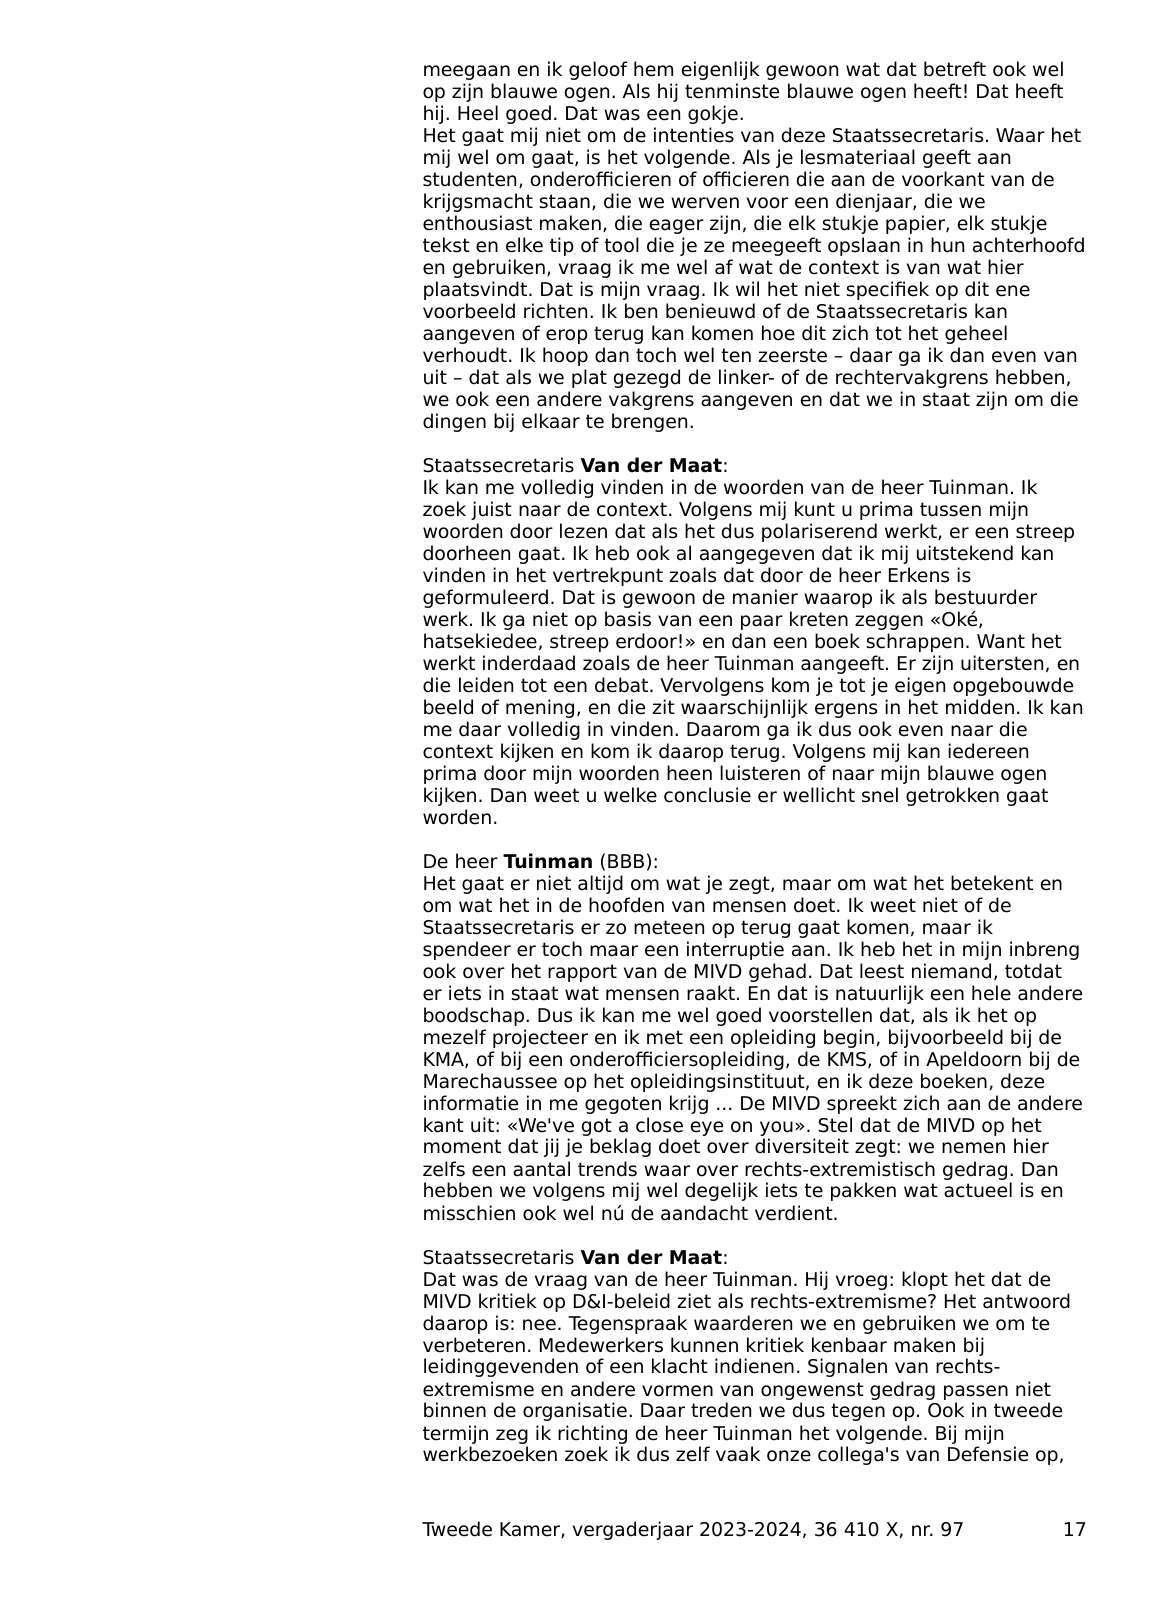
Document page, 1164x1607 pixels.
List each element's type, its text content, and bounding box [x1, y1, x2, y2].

text Het gaat er niet altijd om wat je zegt, maar om wat het betekent en om wat het in de hoofden van mensen doet. Ik weet niet of de Staatssecretaris er zo meteen op terug gaat komen, maar ik spendeer er toch maar een interruptie aan. Ik heb het in mijn inbreng ook over het rapport van de MIVD gehad. Dat leest niemand, totdat er iets in staat wat mensen raakt. En dat is natuurlijk een hele andere boodschap. Dus ik kan me wel goed voorstellen dat, als ik het op mezelf projecteer en ik met een opleiding begin, bijvoorbeeld bij de KMA, of bij een onderofficiersopleiding, de KMS, of in Apeldoorn bij de Marechaussee op het opleidingsinstituut, en ik deze boeken, deze informatie in me gegoten krijg ... De MIVD spreekt zich aan de andere kant uit: «We've got a close eye on you». Stel dat de MIVD op het moment dat jij je beklag doet over diversiteit zegt: we nemen hier zelfs een aantal trends waar over rechts-extremistisch gedrag. Dan hebben we volgens mij wel degelijk iets te pakken wat actueel is en misschien ook wel nú de aandacht verdient. [422, 873, 1087, 1224]
text Het gaat mij niet om de intenties van deze Staatssecretaris. Waar het mij wel om gaat, is het volgende. Als je lesmateriaal geeft aan studenten, onderofficieren of officieren die aan de voorkant van de krijgsmacht staan, die we werven voor een dienjaar, die we enthousiast maken, die eager zijn, die elk stukje papier, elk stukje tekst en elke tip of tool die je ze meegeeft opslaan in hun achterhoofd en gebruiken, vraag ik me wel af wat de context is van wat hier plaatsvindt. Dat is mijn vraag. Ik wil het niet specifiek op dit ene voorbeeld richten. Ik ben benieuwd of de Staatssecretaris kan aangeven of erop terug kan komen hoe dit zich tot het geheel verhoudt. Ik hoop dan toch wel ten zeerste – daar ga ik dan even van uit – dat als we plat gezegd de linker- of de rechtervakgrens hebben, we ook een andere vakgrens aangeven en dat we in staat zijn om die dingen bij elkaar te brengen. [422, 125, 1087, 433]
text Staatssecretaris Van der Maat: [422, 455, 1087, 477]
text Ik kan me volledig vinden in de woorden van de heer Tuinman. Ik zoek juist naar de context. Volgens mij kunt u prima tussen mijn woorden door lezen dat als het dus polariserend werkt, er een streep doorheen gaat. Ik heb ook al aangegeven dat ik mij uitstekend kan vinden in het vertrekpunt zoals dat door de heer Erkens is geformuleerd. Dat is gewoon de manier waarop ik als bestuurder werk. Ik ga niet op basis van een paar kreten zeggen «Oké, hatsekiedee, streep erdoor!» en dan een boek schrappen. Want het werkt inderdaad zoals de heer Tuinman aangeeft. Er zijn uitersten, en die leiden tot een debat. Vervolgens kom je tot je eigen opgebouwde beeld of mening, en die zit waarschijnlijk ergens in het midden. Ik kan me daar volledig in vinden. Daarom ga ik dus ook even naar die context kijken en kom ik daarop terug. Volgens mij kan iedereen prima door mijn woorden heen luisteren of naar mijn blauwe ogen kijken. Dan weet u welke conclusie er wellicht snel getrokken gaat worden. [422, 477, 1087, 828]
text Staatssecretaris Van der Maat: [422, 1247, 1087, 1268]
text Dat was de vraag van de heer Tuinman. Hij vroeg: klopt het dat de MIVD kritiek op D&I-beleid ziet als rechts-extremisme? Het antwoord daarop is: nee. Tegenspraak waarderen we en gebruiken we om te verbeteren. Medewerkers kunnen kritiek kenbaar maken bij leidinggevenden of een klacht indienen. Signalen van rechts-extremisme en andere vormen van ongewenst gedrag passen niet binnen de organisatie. Daar treden we dus tegen op. Ook in tweede termijn zeg ik richting de heer Tuinman het volgende. Bij mijn werkbezoeken zoek ik dus zelf vaak onze collega's van Defensie op, [422, 1268, 1087, 1466]
text meegaan en ik geloof hem eigenlijk gewoon wat dat betreft ook wel op zijn blauwe ogen. Als hij tenminste blauwe ogen heeft! Dat heeft hij. Heel goed. Dat was een gokje. [422, 59, 1087, 125]
text De heer Tuinman (BBB): [422, 851, 1087, 873]
